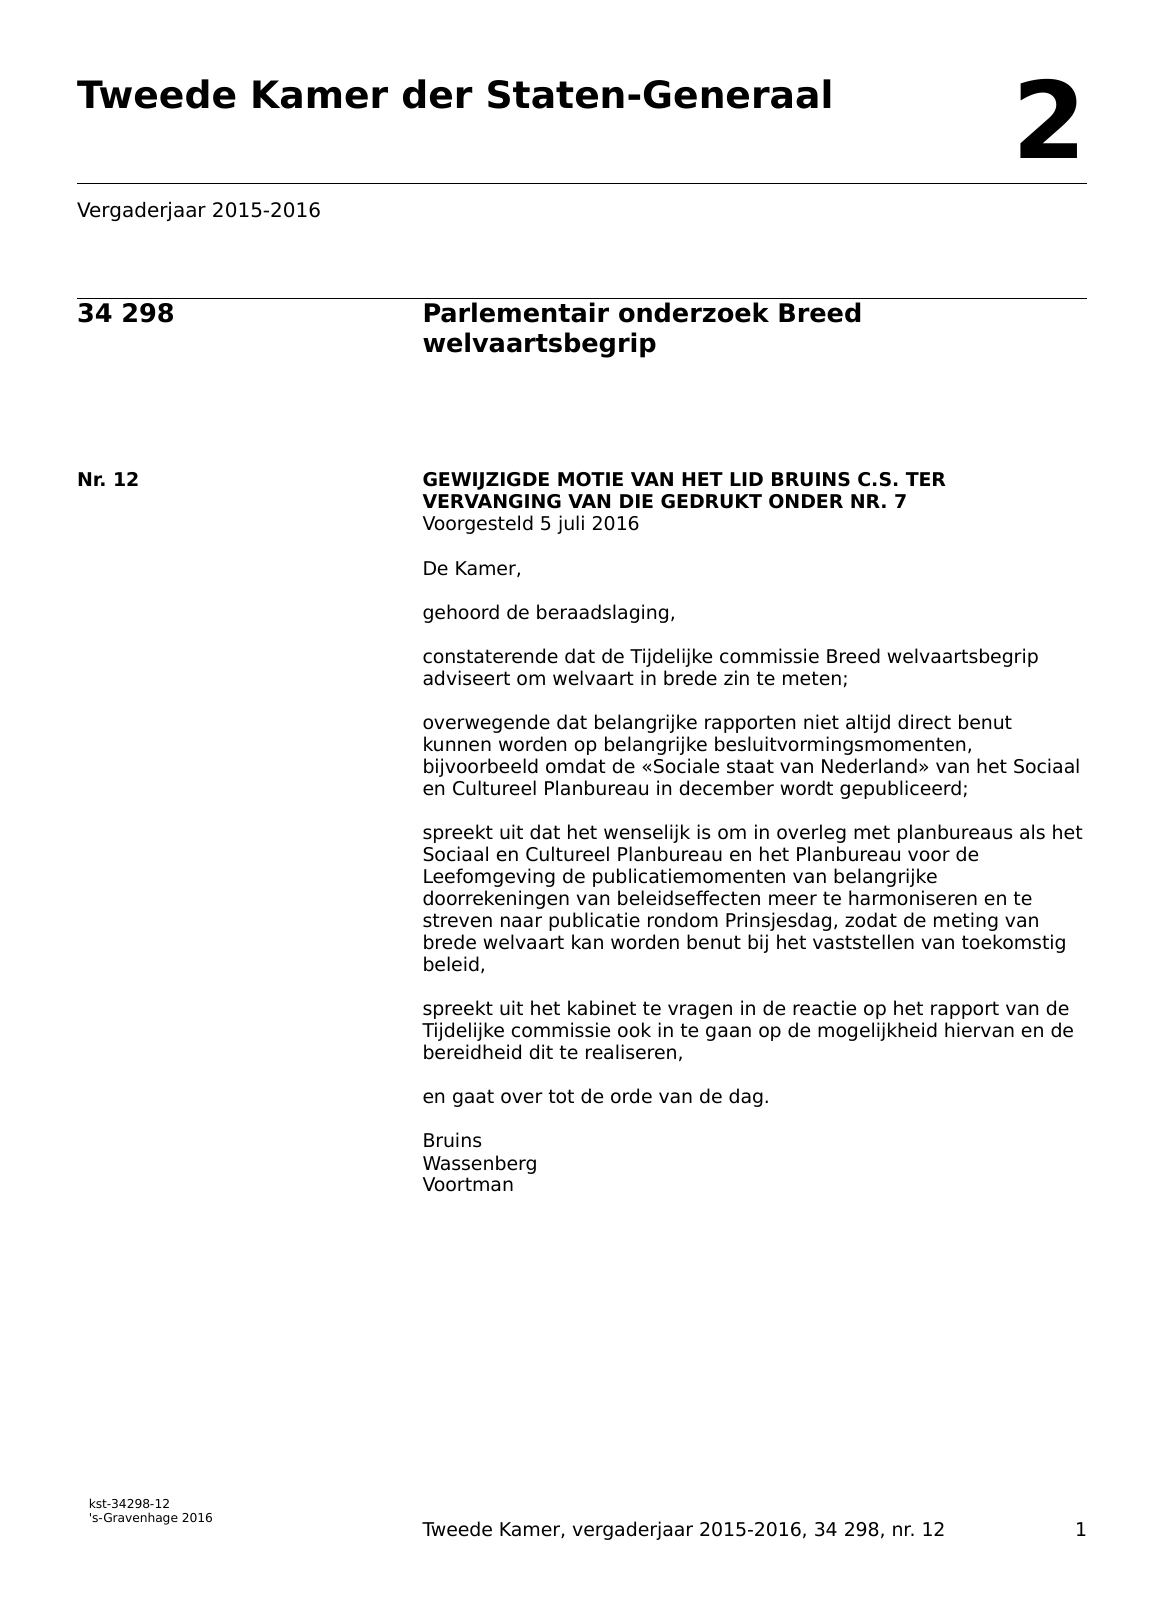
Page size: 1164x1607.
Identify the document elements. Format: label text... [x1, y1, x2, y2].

text kst-34298-12 [88, 1497, 323, 1511]
text spreekt uit het kabinet te vragen in de reactie op het rapport van de Tijdelijke commissie ook in te gaan op de mogelijkheid hiervan en de bereidheid dit te realiseren, [422, 998, 1087, 1064]
text Voorgesteld 5 juli 2016 [422, 513, 1087, 535]
text Bruins [422, 1130, 1087, 1152]
table_header 2 [886, 59, 1087, 183]
text De Kamer, [422, 557, 1087, 579]
table_cell Vergaderjaar 2015-2016 [77, 184, 1087, 298]
text Wassenberg [422, 1152, 1087, 1174]
text gehoord de beraadslaging, [422, 602, 1087, 624]
text en gaat over tot de orde van de dag. [422, 1086, 1087, 1108]
text overwegende dat belangrijke rapporten niet altijd direct benut kunnen worden op belangrijke besluitvormingsmomenten, bijvoorbeeld omdat de «Sociale staat van Nederland» van het Sociaal en Cultureel Planbureau in december wordt gepubliceerd; [422, 712, 1087, 800]
subtitle 34 298 Parlementair onderzoek Breed welvaartsbegrip [77, 299, 1087, 358]
subtitle Nr. 12 GEWIJZIGDE MOTIE VAN HET LID BRUINS C.S. TER VERVANGING VAN DIE GEDRUKT ONDER NR. 7 [77, 469, 1087, 513]
text 's-Gravenhage 2016 [88, 1511, 323, 1525]
text spreekt uit dat het wenselijk is om in overleg met planbureaus als het Sociaal en Cultureel Planbureau en het Planbureau voor de Leefomgeving de publicatiemomenten van belangrijke doorrekeningen van beleidseffecten meer te harmoniseren en te streven naar publicatie rondom Prinsjesdag, zodat de meting van brede welvaart kan worden benut bij het vaststellen van toekomstig beleid, [422, 822, 1087, 976]
text constaterende dat de Tijdelijke commissie Breed welvaartsbegrip adviseert om welvaart in brede zin te meten; [422, 646, 1087, 690]
table_header Tweede Kamer der Staten-Generaal [77, 59, 886, 183]
text Voortman [422, 1174, 1087, 1196]
